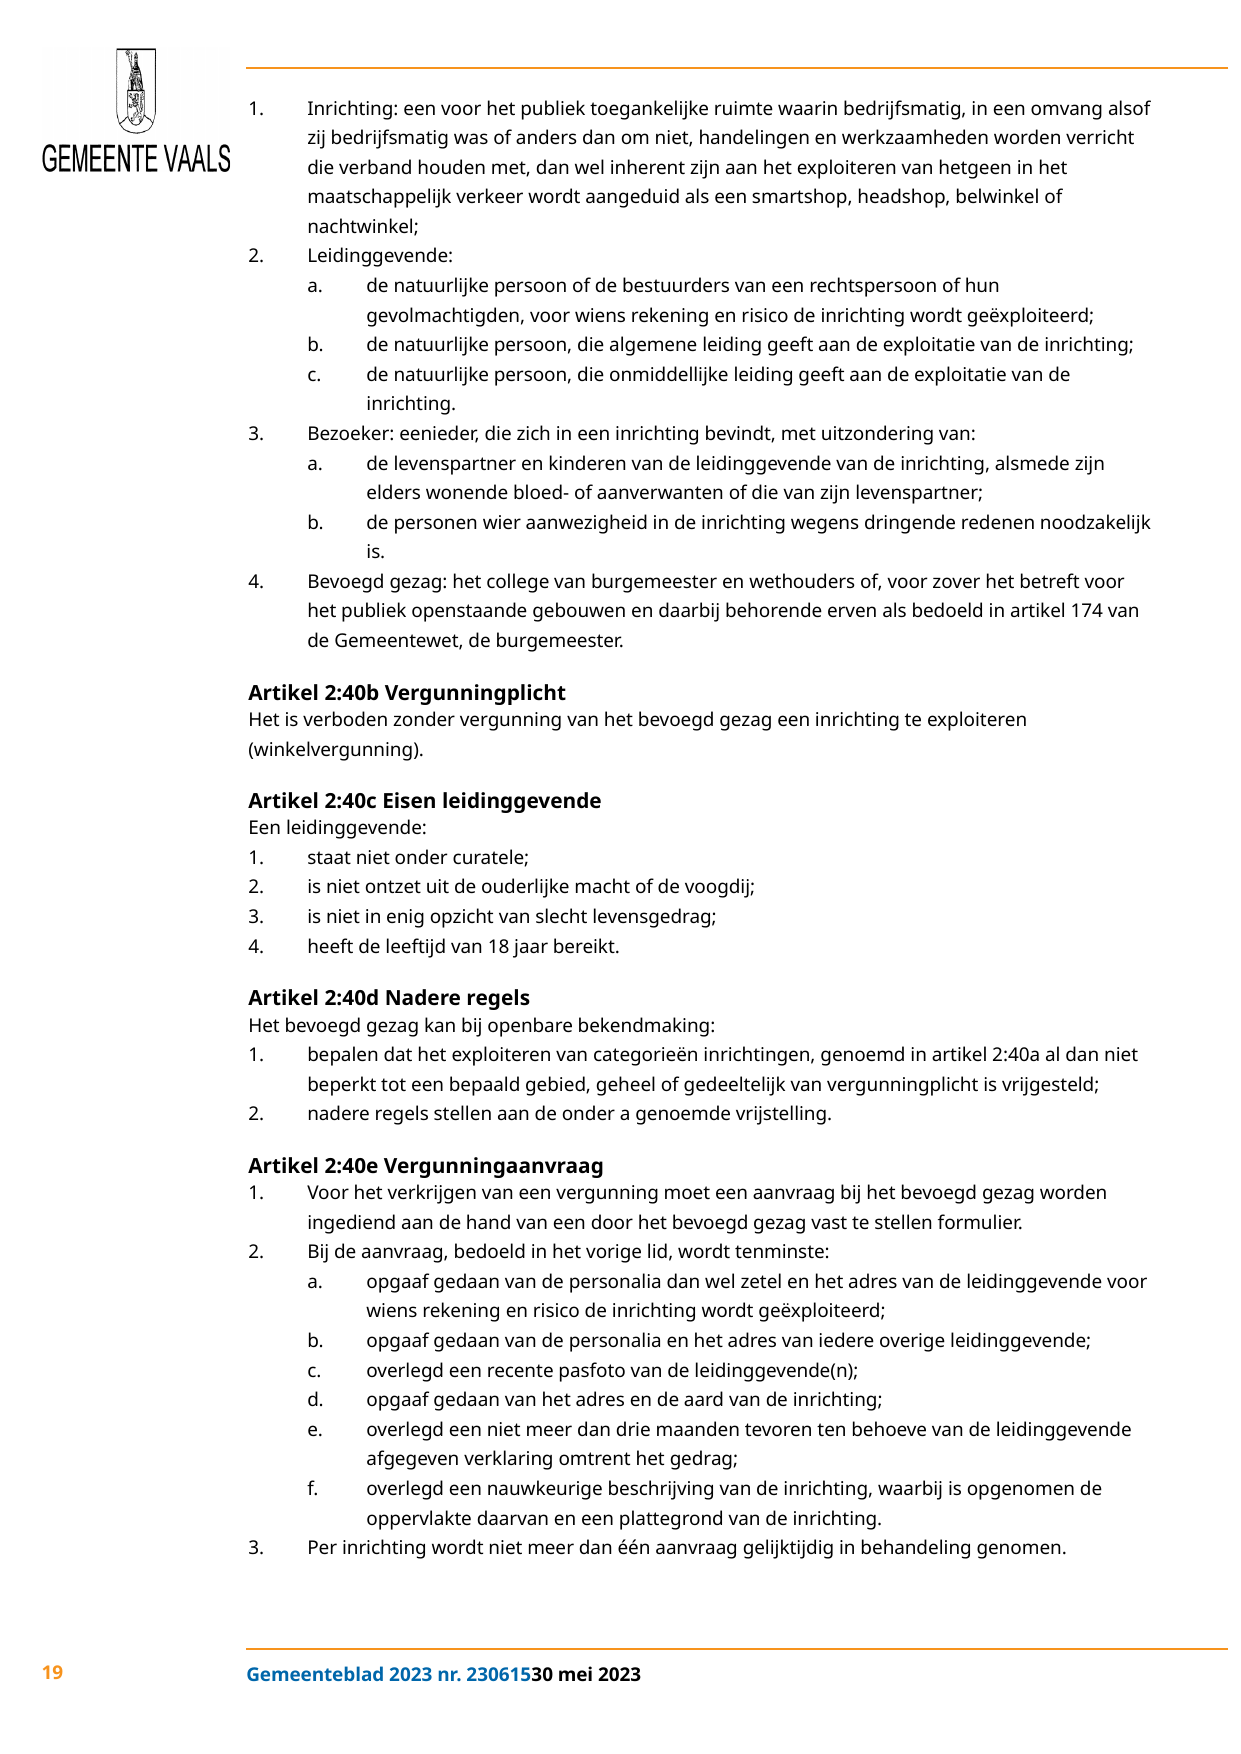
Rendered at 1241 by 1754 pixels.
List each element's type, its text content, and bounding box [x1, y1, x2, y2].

list overlegd een niet meer dan drie maanden tevoren ten behoeve van de leidinggevende afgegeven verklaring omtrent het gedrag; [307, 1416, 1152, 1471]
list Bevoegd gezag: het college van burgemeester en wethouders of, voor zover het betreft voor het publiek openstaande gebouwen en daarbij behorende erven als bedoeld in artikel 174 van de Gemeentewet, de burgemeester. [248, 568, 1152, 653]
list staat niet onder curatele; [248, 844, 1152, 870]
list de natuurlijke persoon, die onmiddellijke leiding geeft aan de exploitatie van de inrichting. [307, 361, 1152, 416]
picture [41, 47, 231, 172]
text Artikel 2:40c Eisen leidinggevende [248, 786, 1152, 814]
text Artikel 2:40e Vergunningaanvraag [248, 1151, 1152, 1179]
list opgaaf gedaan van de personalia en het adres van iedere overige leidinggevende; [307, 1327, 1152, 1353]
list Inrichting: een voor het publiek toegankelijke ruimte waarin bedrijfsmatig, in een omvang alsof zij bedrijfsmatig was of anders dan om niet, handelingen en werkzaamheden worden verricht die verband houden met, dan wel inherent zijn aan het exploiteren van hetgeen in het maatschappelijk verkeer wordt aangeduid als een smartshop, headshop, belwinkel of nachtwinkel; [248, 95, 1152, 239]
text Een leidinggevende: [248, 814, 1152, 840]
list Per inrichting wordt niet meer dan één aanvraag gelijktijdig in behandeling genomen. [248, 1534, 1152, 1560]
list de levenspartner en kinderen van de leidinggevende van de inrichting, alsmede zijn elders wonende bloed- of aanverwanten of die van zijn levenspartner; [307, 450, 1152, 505]
list Bij de aanvraag, bedoeld in het vorige lid, wordt tenminste: [248, 1238, 1152, 1264]
list opgaaf gedaan van het adres en de aard van de inrichting; [307, 1386, 1152, 1412]
list heeft de leeftijd van 18 jaar bereikt. [248, 933, 1152, 959]
list overlegd een recente pasfoto van de leidinggevende(n); [307, 1357, 1152, 1383]
list Voor het verkrijgen van een vergunning moet een aanvraag bij het bevoegd gezag worden ingediend aan de hand van een door het bevoegd gezag vast te stellen formulier. [248, 1179, 1152, 1235]
text Artikel 2:40b Vergunningplicht [248, 678, 1152, 706]
list Bezoeker: eenieder, die zich in een inrichting bevindt, met uitzondering van: [248, 420, 1152, 446]
list de personen wier aanwezigheid in de inrichting wegens dringende redenen noodzakelijk is. [307, 509, 1152, 564]
text Artikel 2:40d Nadere regels [248, 983, 1152, 1012]
list de natuurlijke persoon of de bestuurders van een rechtspersoon of hun gevolmachtigden, voor wiens rekening en risico de inrichting wordt geëxploiteerd; [307, 272, 1152, 328]
list nadere regels stellen aan de onder a genoemde vrijstelling. [248, 1101, 1152, 1126]
text Het bevoegd gezag kan bij openbare bekendmaking: [248, 1012, 1152, 1037]
list overlegd een nauwkeurige beschrijving van de inrichting, waarbij is opgenomen de oppervlakte daarvan en een plattegrond van de inrichting. [307, 1475, 1152, 1531]
list bepalen dat het exploiteren van categorieën inrichtingen, genoemd in artikel 2:40a al dan niet beperkt tot een bepaald gebied, geheel of gedeeltelijk van vergunningplicht is vrijgesteld; [248, 1041, 1152, 1097]
list is niet in enig opzicht van slecht levensgedrag; [248, 903, 1152, 929]
text Het is verboden zonder vergunning van het bevoegd gezag een inrichting te exploiteren (winkelvergunning). [248, 706, 1152, 761]
list opgaaf gedaan van de personalia dan wel zetel en het adres van de leidinggevende voor wiens rekening en risico de inrichting wordt geëxploiteerd; [307, 1268, 1152, 1323]
list de natuurlijke persoon, die algemene leiding geeft aan de exploitatie van de inrichting; [307, 331, 1152, 357]
list Leidinggevende: [248, 243, 1152, 268]
list is niet ontzet uit de ouderlijke macht of de voogdij; [248, 874, 1152, 899]
